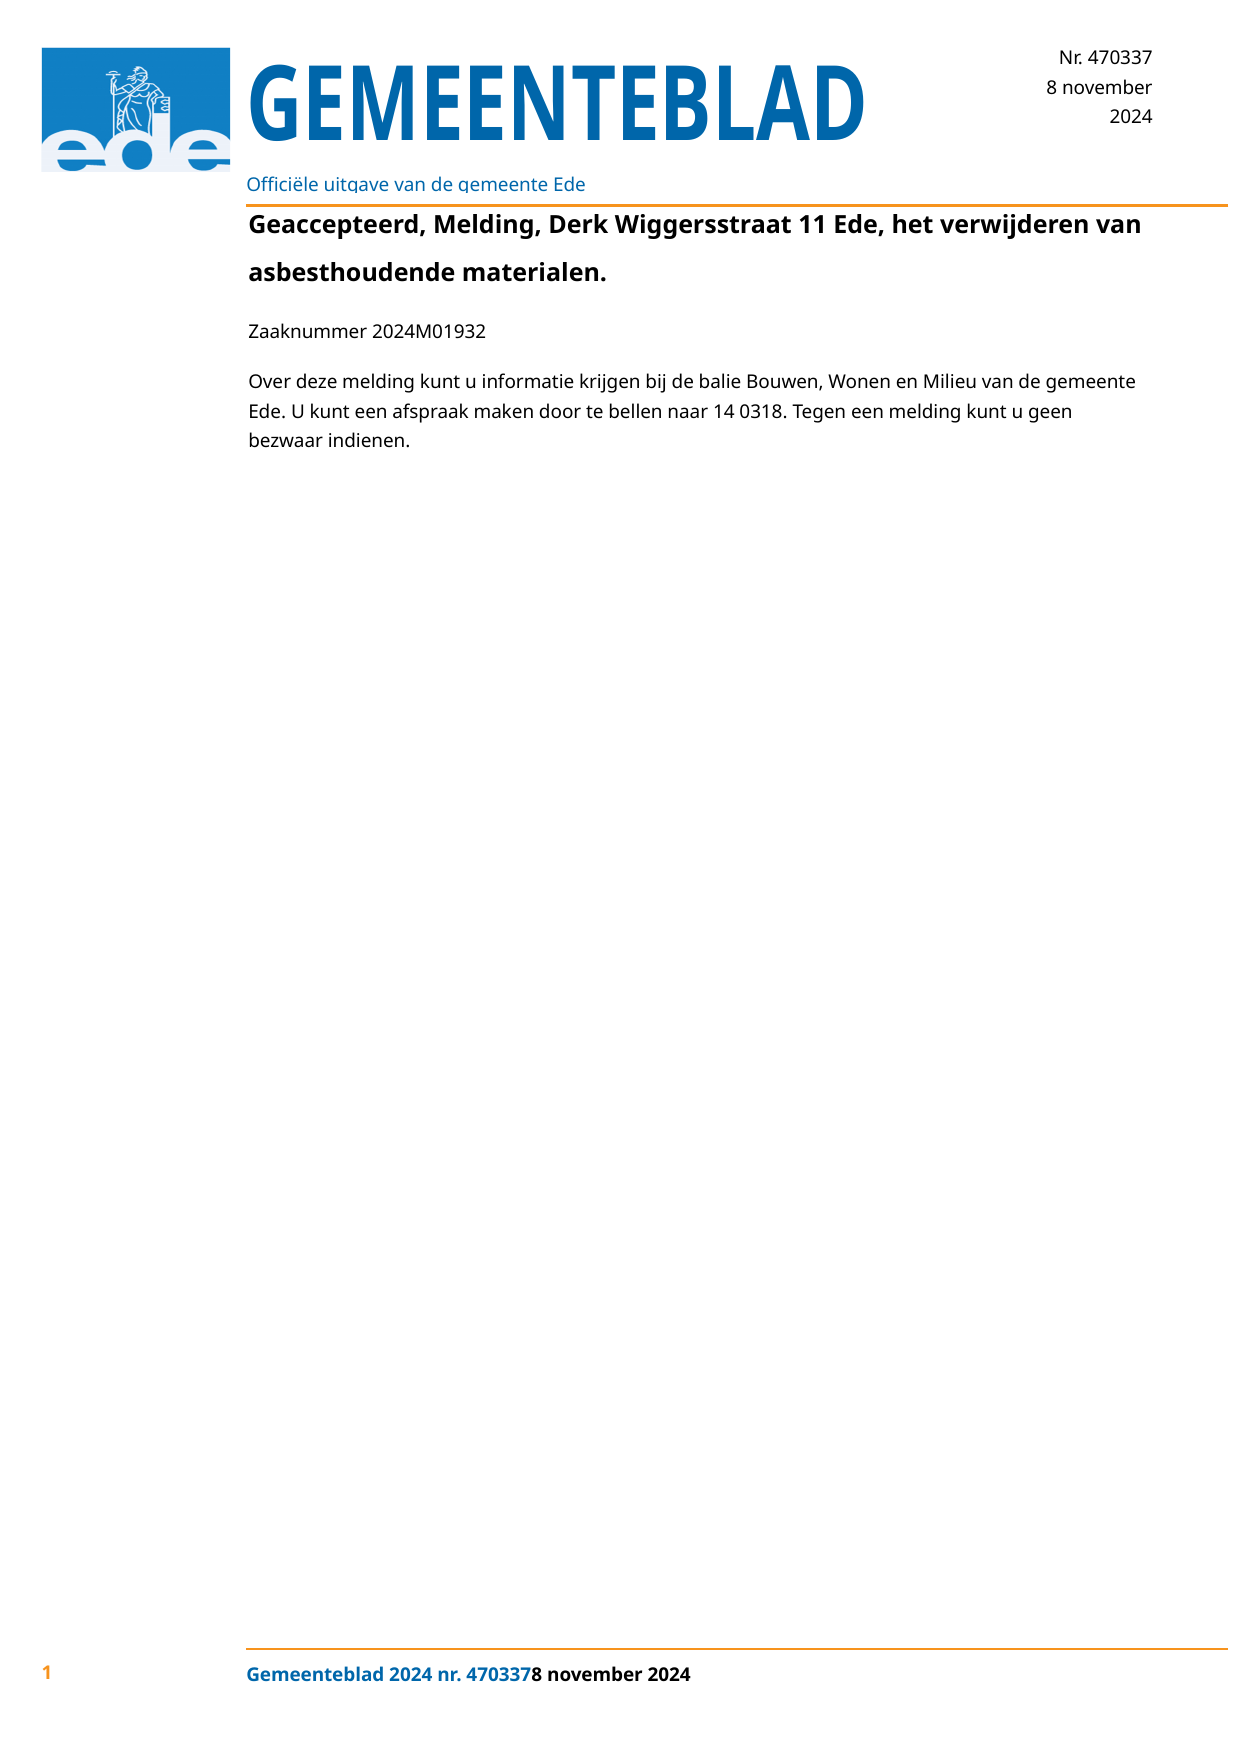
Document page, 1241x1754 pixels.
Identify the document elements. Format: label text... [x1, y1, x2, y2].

picture [41, 47, 231, 172]
text Geaccepteerd, Melding, Derk Wiggersstraat 11 Ede, het verwijderen van asbesthoudende materialen. [248, 207, 1152, 288]
text Zaaknummer 2024M01932 [248, 318, 1152, 344]
text Over deze melding kunt u informatie krijgen bij de balie Bouwen, Wonen en Milieu van de gemeente Ede. U kunt een afspraak maken door te bellen naar 14 0318. Tegen een melding kunt u geen bezwaar indienen. [248, 368, 1152, 453]
